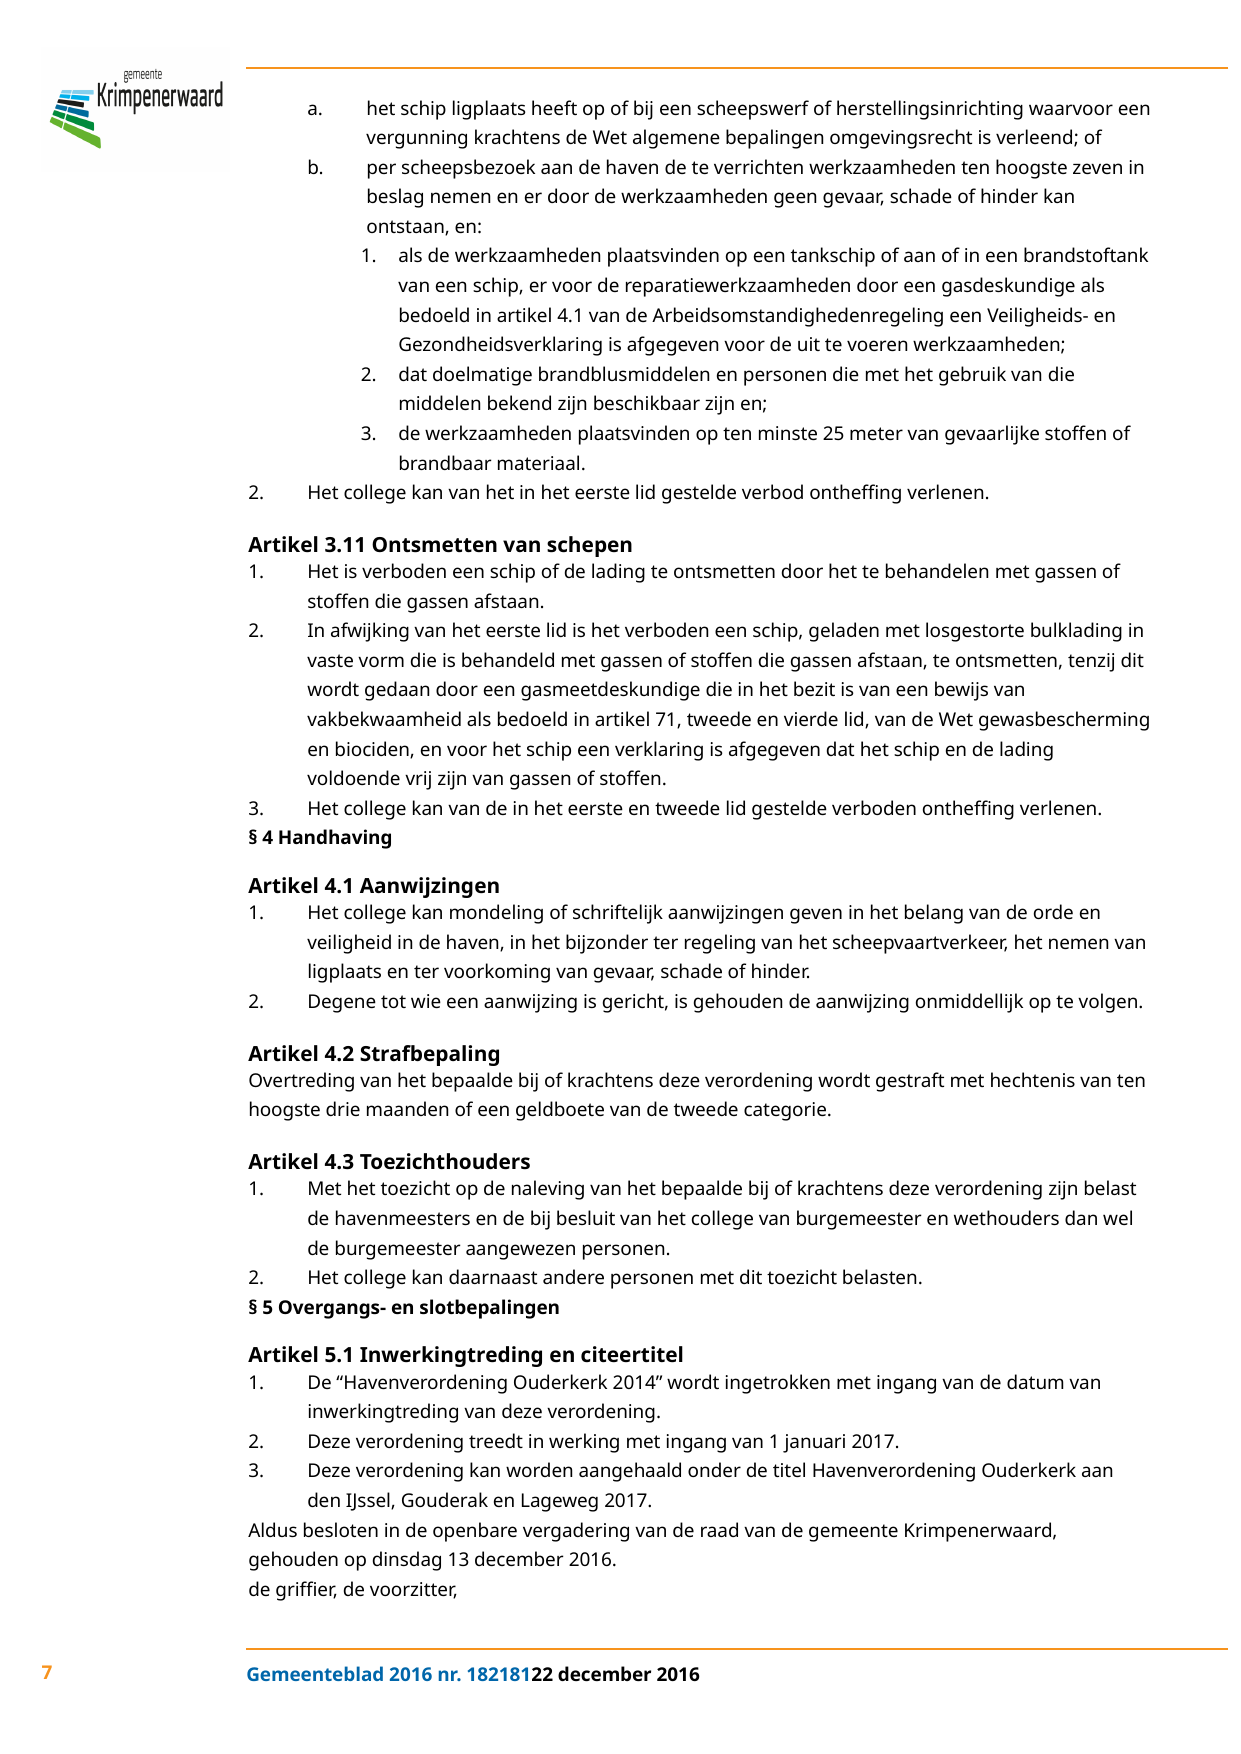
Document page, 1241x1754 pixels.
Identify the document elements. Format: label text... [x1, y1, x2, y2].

picture [41, 47, 231, 172]
text Artikel 5.1 Inwerkingtreding en citeertitel [248, 1340, 1152, 1369]
text Artikel 4.2 Strafbepaling [248, 1039, 1152, 1067]
list De “Havenverordening Ouderkerk 2014” wordt ingetrokken met ingang van de datum van inwerkingtreding van deze verordening. [248, 1369, 1152, 1424]
list Deze verordening kan worden aangehaald onder de titel Havenverordening Ouderkerk aan den IJssel, Gouderak en Lageweg 2017. [248, 1458, 1152, 1513]
text Aldus besloten in de openbare vergadering van de raad van de gemeente Krimpenerwaard, gehouden op dinsdag 13 december 2016. [248, 1517, 1152, 1572]
text Overtreding van het bepaalde bij of krachtens deze verordening wordt gestraft met hechtenis van ten hoogste drie maanden of een geldboete van de tweede categorie. [248, 1067, 1152, 1122]
list de werkzaamheden plaatsvinden op ten minste 25 meter van gevaarlijke stoffen of brandbaar materiaal. [361, 420, 1152, 476]
list het schip ligplaats heeft op of bij een scheepswerf of herstellingsinrichting waarvoor een vergunning krachtens de Wet algemene bepalingen omgevingsrecht is verleend; of [307, 95, 1152, 150]
list Met het toezicht op de naleving van het bepaalde bij of krachtens deze verordening zijn belast de havenmeesters en de bij besluit van het college van burgemeester en wethouders dan wel de burgemeester aangewezen personen. [248, 1176, 1152, 1260]
text § 4 Handhaving [248, 824, 1152, 850]
list Het college kan van de in het eerste en tweede lid gestelde verboden ontheffing verlenen. [248, 795, 1152, 821]
list per scheepsbezoek aan de haven de te verrichten werkzaamheden ten hoogste zeven in beslag nemen en er door de werkzaamheden geen gevaar, schade of hinder kan ontstaan, en: [307, 154, 1152, 239]
list Het college kan daarnaast andere personen met dit toezicht belasten. [248, 1264, 1152, 1290]
text Artikel 4.3 Toezichthouders [248, 1147, 1152, 1176]
list als de werkzaamheden plaatsvinden op een tankschip of aan of in een brandstoftank van een schip, er voor de reparatiewerkzaamheden door een gasdeskundige als bedoeld in artikel 4.1 van de Arbeidsomstandighedenregeling een Veiligheids- en Gezondheidsverklaring is afgegeven voor de uit te voeren werkzaamheden; [361, 243, 1152, 357]
text § 5 Overgangs- en slotbepalingen [248, 1294, 1152, 1319]
list Degene tot wie een aanwijzing is gericht, is gehouden de aanwijzing onmiddellijk op te volgen. [248, 988, 1152, 1014]
list Het is verboden een schip of de lading te ontsmetten door het te behandelen met gassen of stoffen die gassen afstaan. [248, 558, 1152, 613]
list In afwijking van het eerste lid is het verboden een schip, geladen met losgestorte bulklading in vaste vorm die is behandeld met gassen of stoffen die gassen afstaan, te ontsmetten, tenzij dit wordt gedaan door een gasmeetdeskundige die in het bezit is van een bewijs van vakbekwaamheid als bedoeld in artikel 71, tweede en vierde lid, van de Wet gewasbescherming en biociden, en voor het schip een verklaring is afgegeven dat het schip en de lading voldoende vrij zijn van gassen of stoffen. [248, 617, 1152, 791]
list Deze verordening treedt in werking met ingang van 1 januari 2017. [248, 1428, 1152, 1454]
list Het college kan mondeling of schriftelijk aanwijzingen geven in het belang van de orde en veiligheid in de haven, in het bijzonder ter regeling van het scheepvaartverkeer, het nemen van ligplaats en ter voorkoming van gevaar, schade of hinder. [248, 899, 1152, 984]
list dat doelmatige brandblusmiddelen en personen die met het gebruik van die middelen bekend zijn beschikbaar zijn en; [361, 361, 1152, 416]
text Artikel 3.11 Ontsmetten van schepen [248, 530, 1152, 558]
text de griffier, de voorzitter, [248, 1576, 1152, 1602]
list Het college kan van het in het eerste lid gestelde verbod ontheffing verlenen. [248, 479, 1152, 505]
text Artikel 4.1 Aanwijzingen [248, 871, 1152, 899]
